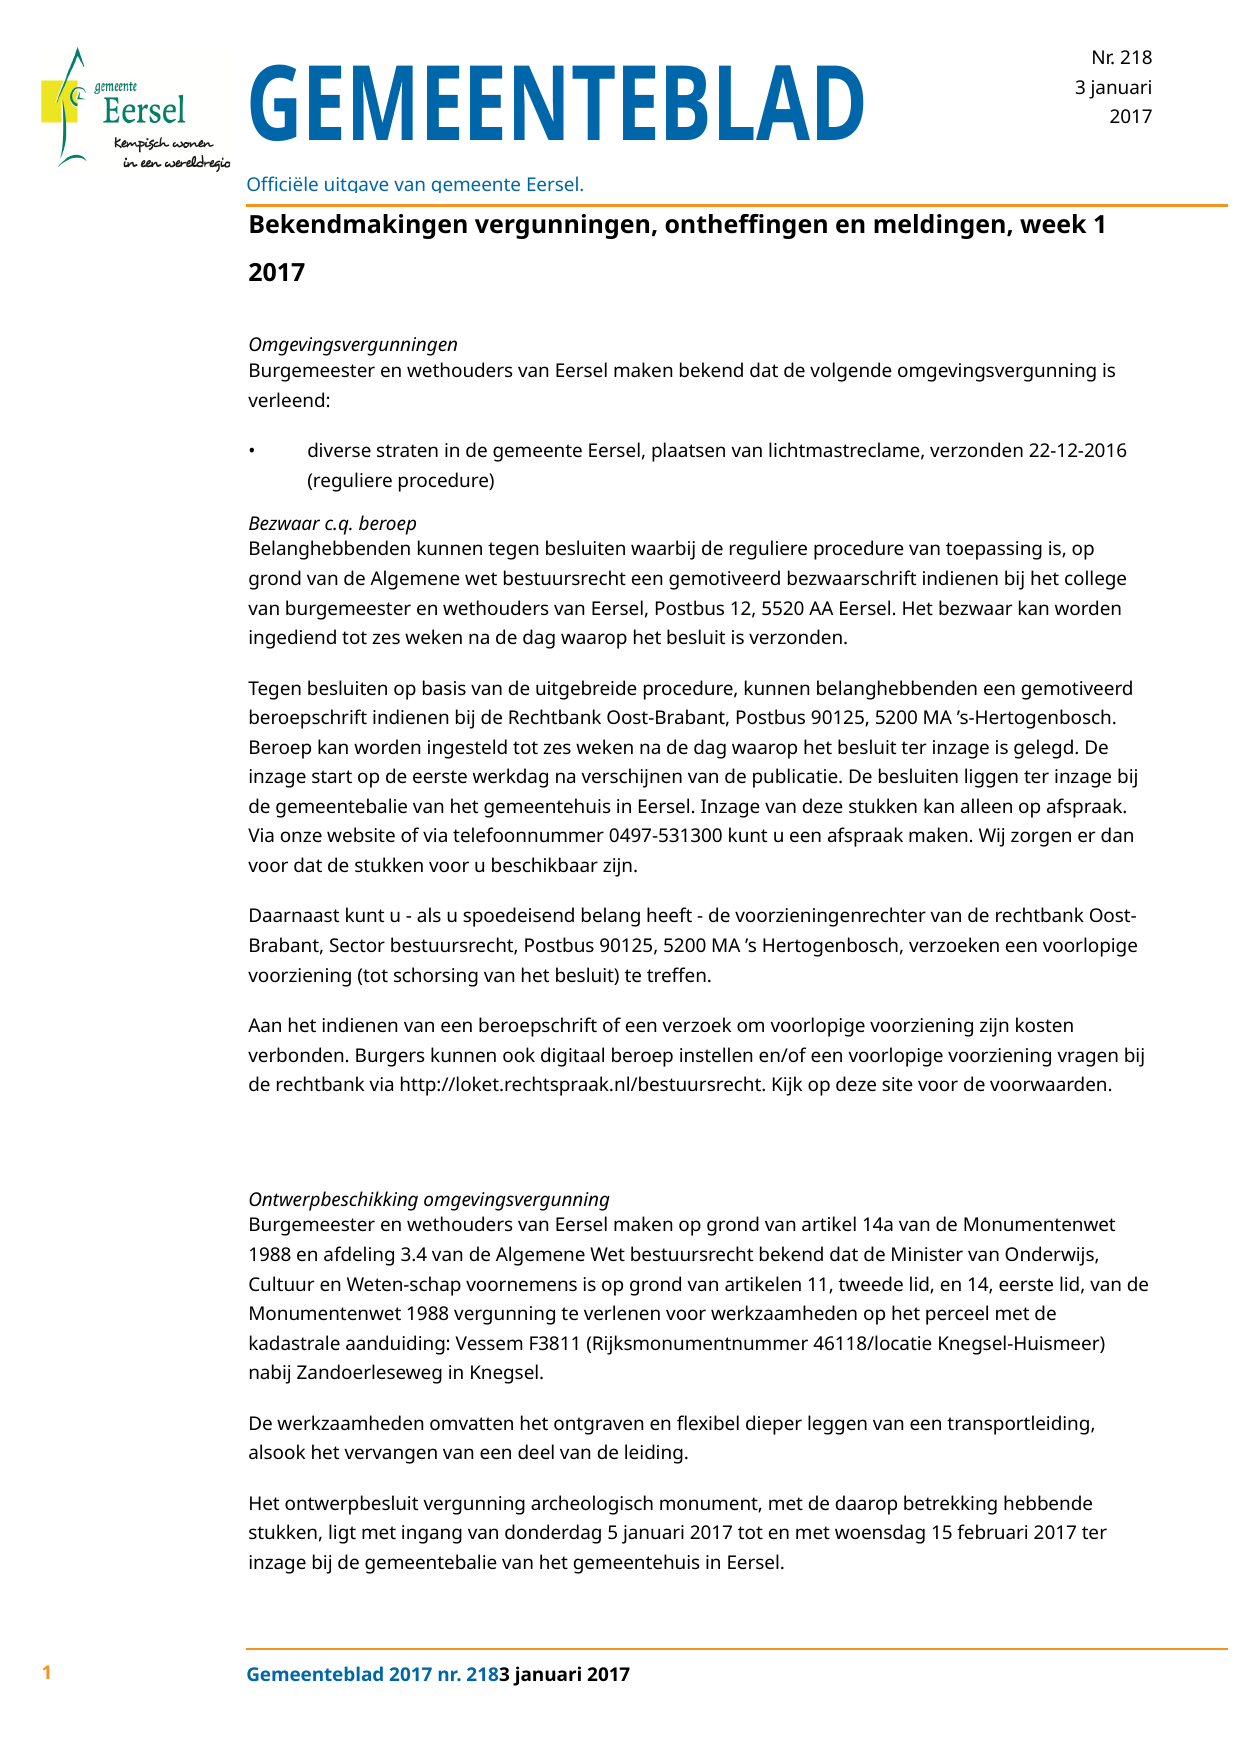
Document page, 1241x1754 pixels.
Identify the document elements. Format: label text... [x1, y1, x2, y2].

text Tegen besluiten op basis van de uitgebreide procedure, kunnen belanghebbenden een gemotiveerd beroepschrift indienen bij de Rechtbank Oost-Brabant, Postbus 90125, 5200 MA ’s-Hertogenbosch. Beroep kan worden ingesteld tot zes weken na de dag waarop het besluit ter inzage is gelegd. De inzage start op de eerste werkdag na verschijnen van de publicatie. De besluiten liggen ter inzage bij de gemeentebalie van het gemeentehuis in Eersel. Inzage van deze stukken kan alleen op afspraak. Via onze website of via telefoonnummer 0497-531300 kunt u een afspraak maken. Wij zorgen er dan voor dat de stukken voor u beschikbaar zijn. [248, 675, 1152, 878]
text Aan het indienen van een beroepschrift of een verzoek om voorlopige voorziening zijn kosten verbonden. Burgers kunnen ook digitaal beroep instellen en/of een voorlopige voorziening vragen bij de rechtbank via http://loket.rechtspraak.nl/bestuursrecht. Kijk op deze site voor de voorwaarden. [248, 1012, 1152, 1097]
picture [41, 47, 231, 172]
text Omgevingsvergunningen [248, 331, 1152, 357]
text Daarnaast kunt u - als u spoedeisend belang heeft - de voorzieningenrechter van de rechtbank Oost-Brabant, Sector bestuursrecht, Postbus 90125, 5200 MA ’s Hertogenbosch, verzoeken een voorlopige voorziening (tot schorsing van het besluit) te treffen. [248, 903, 1152, 988]
text Bezwaar c.q. beroep [248, 510, 1152, 536]
text Belanghebbenden kunnen tegen besluiten waarbij de reguliere procedure van toepassing is, op grond van de Algemene wet bestuursrecht een gemotiveerd bezwaarschrift indienen bij het college van burgemeester en wethouders van Eersel, Postbus 12, 5520 AA Eersel. Het bezwaar kan worden ingediend tot zes weken na de dag waarop het besluit is verzonden. [248, 536, 1152, 650]
text Het ontwerpbesluit vergunning archeologisch monument, met de daarop betrekking hebbende stukken, ligt met ingang van donderdag 5 januari 2017 tot en met woensdag 15 februari 2017 ter inzage bij de gemeentebalie van het gemeentehuis in Eersel. [248, 1490, 1152, 1575]
text De werkzaamheden omvatten het ontgraven en flexibel dieper leggen van een transportleiding, alsook het vervangen van een deel van de leiding. [248, 1410, 1152, 1465]
text Burgemeester en wethouders van Eersel maken bekend dat de volgende omgevingsvergunning is verleend: [248, 357, 1152, 412]
text Ontwerpbeschikking omgevingsvergunning [248, 1186, 1152, 1212]
list diverse straten in de gemeente Eersel, plaatsen van lichtmastreclame, verzonden 22-12-2016 (reguliere procedure) [248, 437, 1152, 492]
text Bekendmakingen vergunningen, ontheffingen en meldingen, week 1 2017 [248, 207, 1152, 288]
text Burgemeester en wethouders van Eersel maken op grond van artikel 14a van de Monumentenwet 1988 en afdeling 3.4 van de Algemene Wet bestuursrecht bekend dat de Minister van Onderwijs, Cultuur en Weten-schap voornemens is op grond van artikelen 11, tweede lid, en 14, eerste lid, van de Monumentenwet 1988 vergunning te verlenen voor werkzaamheden op het perceel met de kadastrale aanduiding: Vessem F3811 (Rijksmonumentnummer 46118/locatie Knegsel-Huismeer) nabij Zandoerleseweg in Knegsel. [248, 1212, 1152, 1385]
